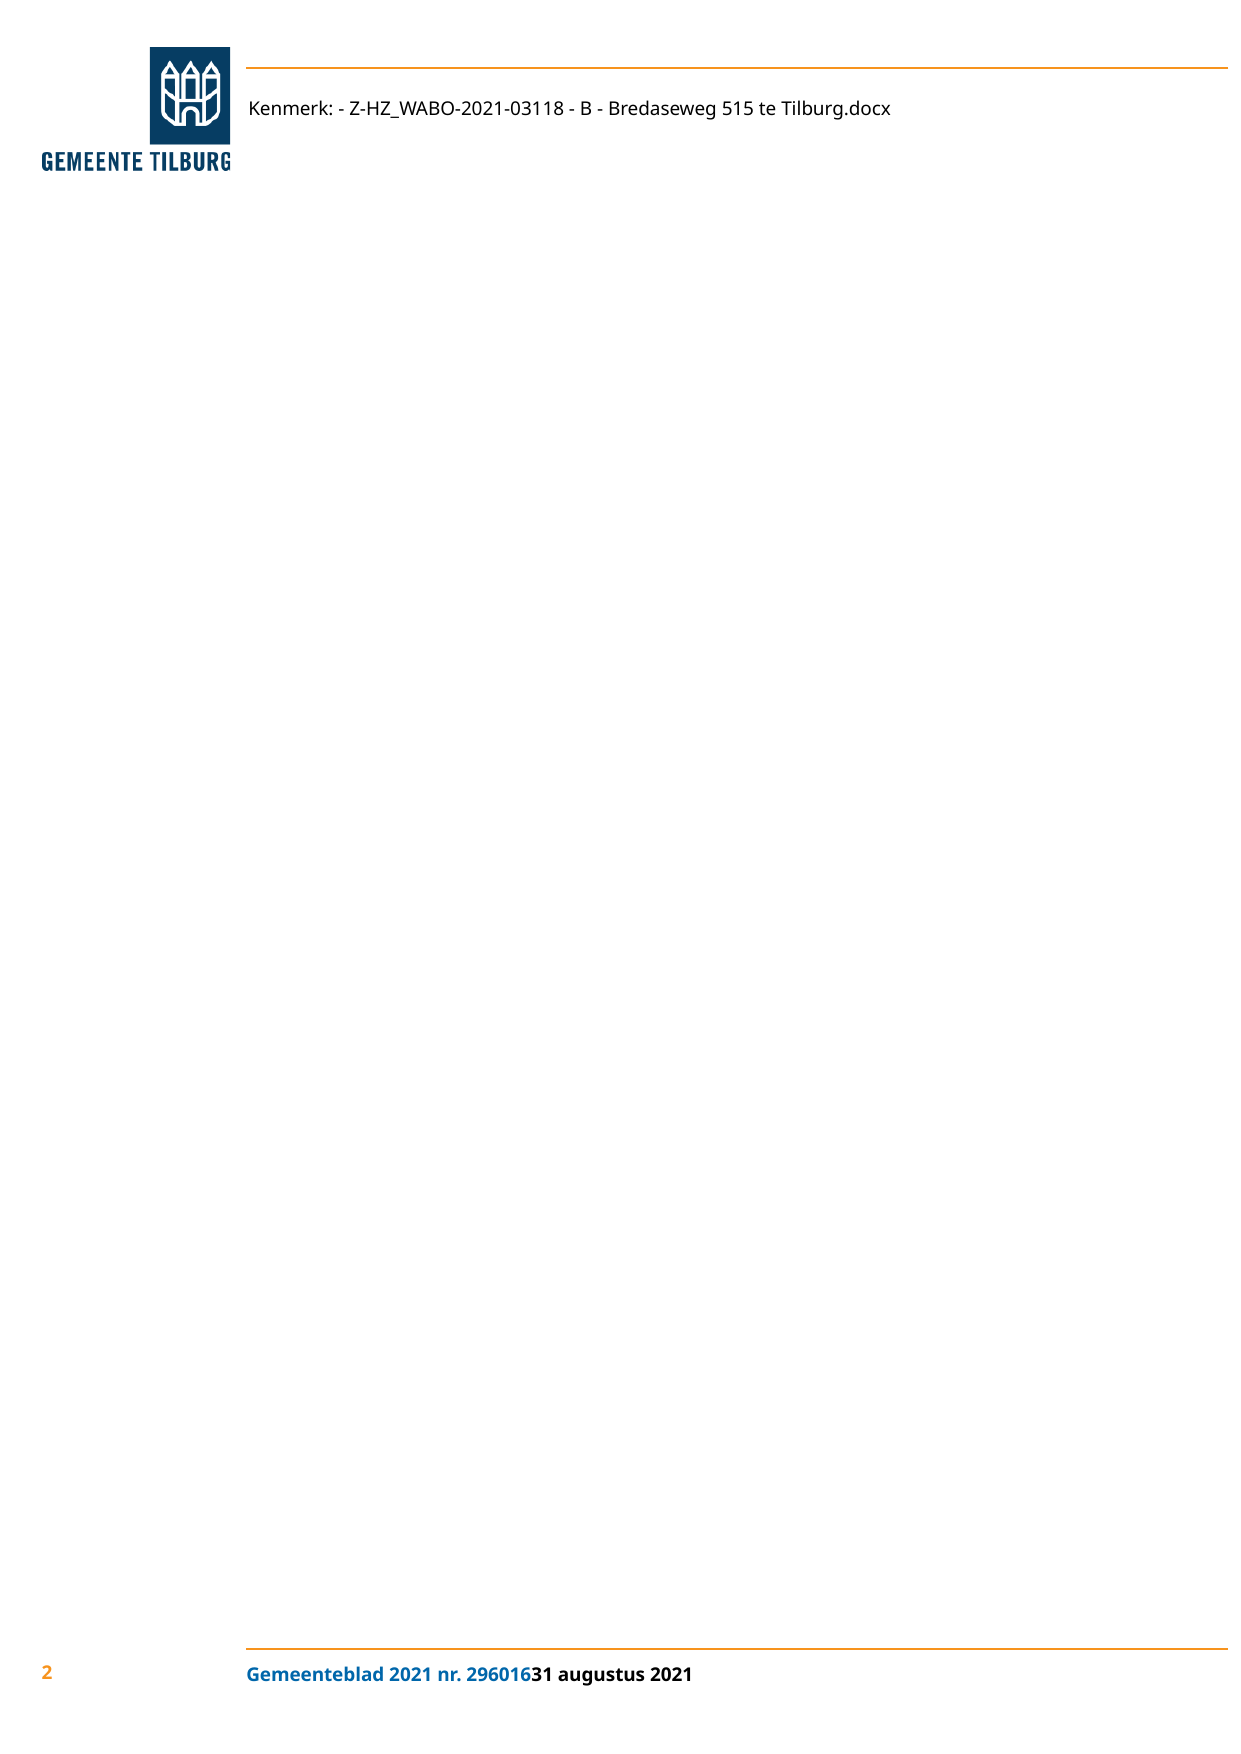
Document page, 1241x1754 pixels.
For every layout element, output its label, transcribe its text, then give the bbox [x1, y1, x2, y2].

picture [41, 47, 231, 172]
text Kenmerk: - Z-HZ_WABO-2021-03118 - B - Bredaseweg 515 te Tilburg.docx [248, 95, 1152, 121]
